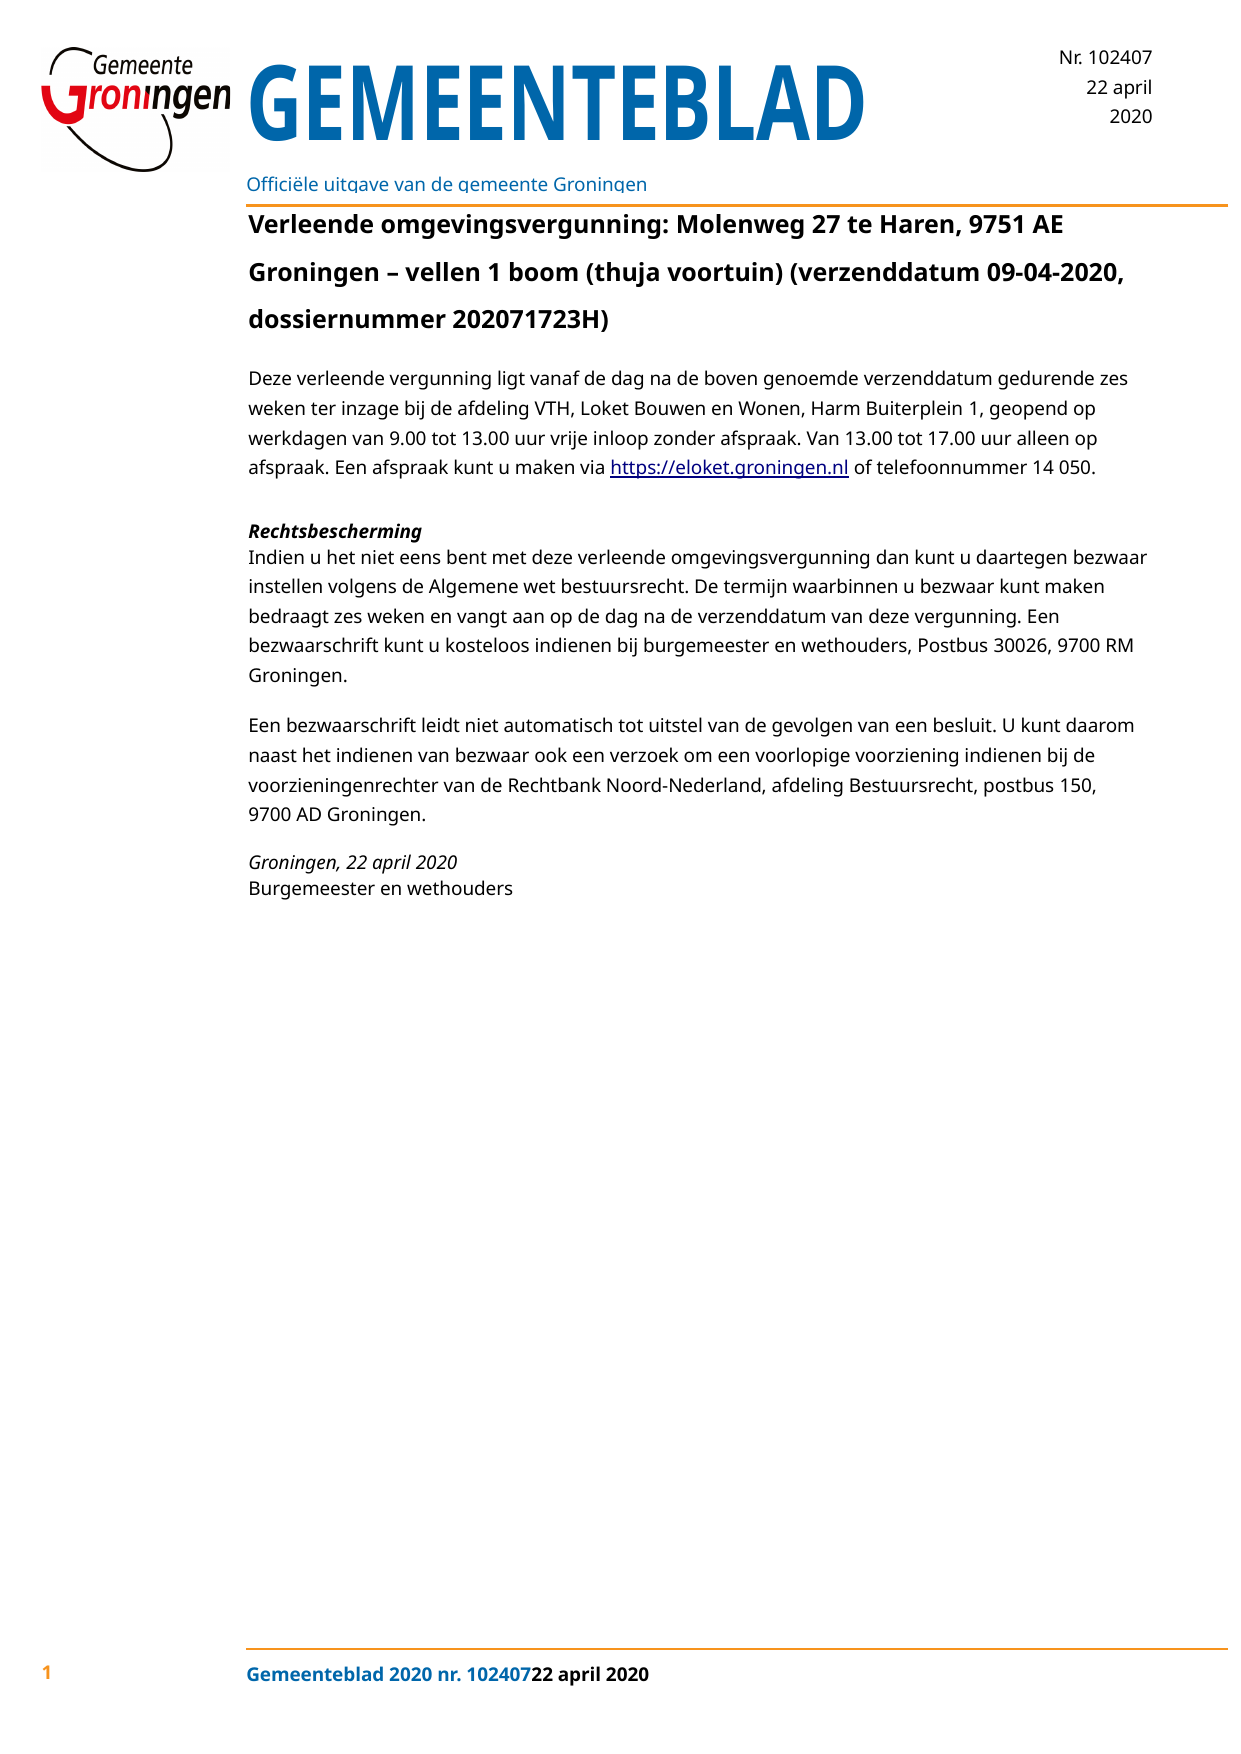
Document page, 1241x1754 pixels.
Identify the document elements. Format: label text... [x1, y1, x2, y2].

text Indien u het niet eens bent met deze verleende omgevingsvergunning dan kunt u daartegen bezwaar instellen volgens de Algemene wet bestuursrecht. De termijn waarbinnen u bezwaar kunt maken bedraagt zes weken en vangt aan op de dag na de verzenddatum van deze vergunning. Een bezwaarschrift kunt u kosteloos indienen bij burgemeester en wethouders, Postbus 30026, 9700 RM Groningen. [248, 544, 1152, 688]
text Groningen, 22 april 2020 [248, 849, 1152, 875]
text Burgemeester en wethouders [248, 875, 1152, 901]
text Verleende omgevingsvergunning: Molenweg 27 te Haren, 9751 AE Groningen – vellen 1 boom (thuja voortuin) (verzenddatum 09-04-2020, dossiernummer 202071723H) [248, 207, 1152, 336]
picture [41, 47, 231, 172]
text Een bezwaarschrift leidt niet automatisch tot uitstel van de gevolgen van een besluit. U kunt daarom naast het indienen van bezwaar ook een verzoek om een voorlopige voorziening indienen bij de voorzieningenrechter van de Rechtbank Noord-Nederland, afdeling Bestuursrecht, postbus 150, 9700 AD Groningen. [248, 713, 1152, 827]
text Deze verleende vergunning ligt vanaf de dag na de boven genoemde verzenddatum gedurende zes weken ter inzage bij de afdeling VTH, Loket Bouwen en Wonen, Harm Buiterplein 1, geopend op werkdagen van 9.00 tot 13.00 uur vrije inloop zonder afspraak. Van 13.00 tot 17.00 uur alleen op afspraak. Een afspraak kunt u maken via https://eloket.groningen.nl of telefoonnummer 14 050. [248, 366, 1152, 480]
text Rechtsbescherming [248, 518, 1152, 544]
